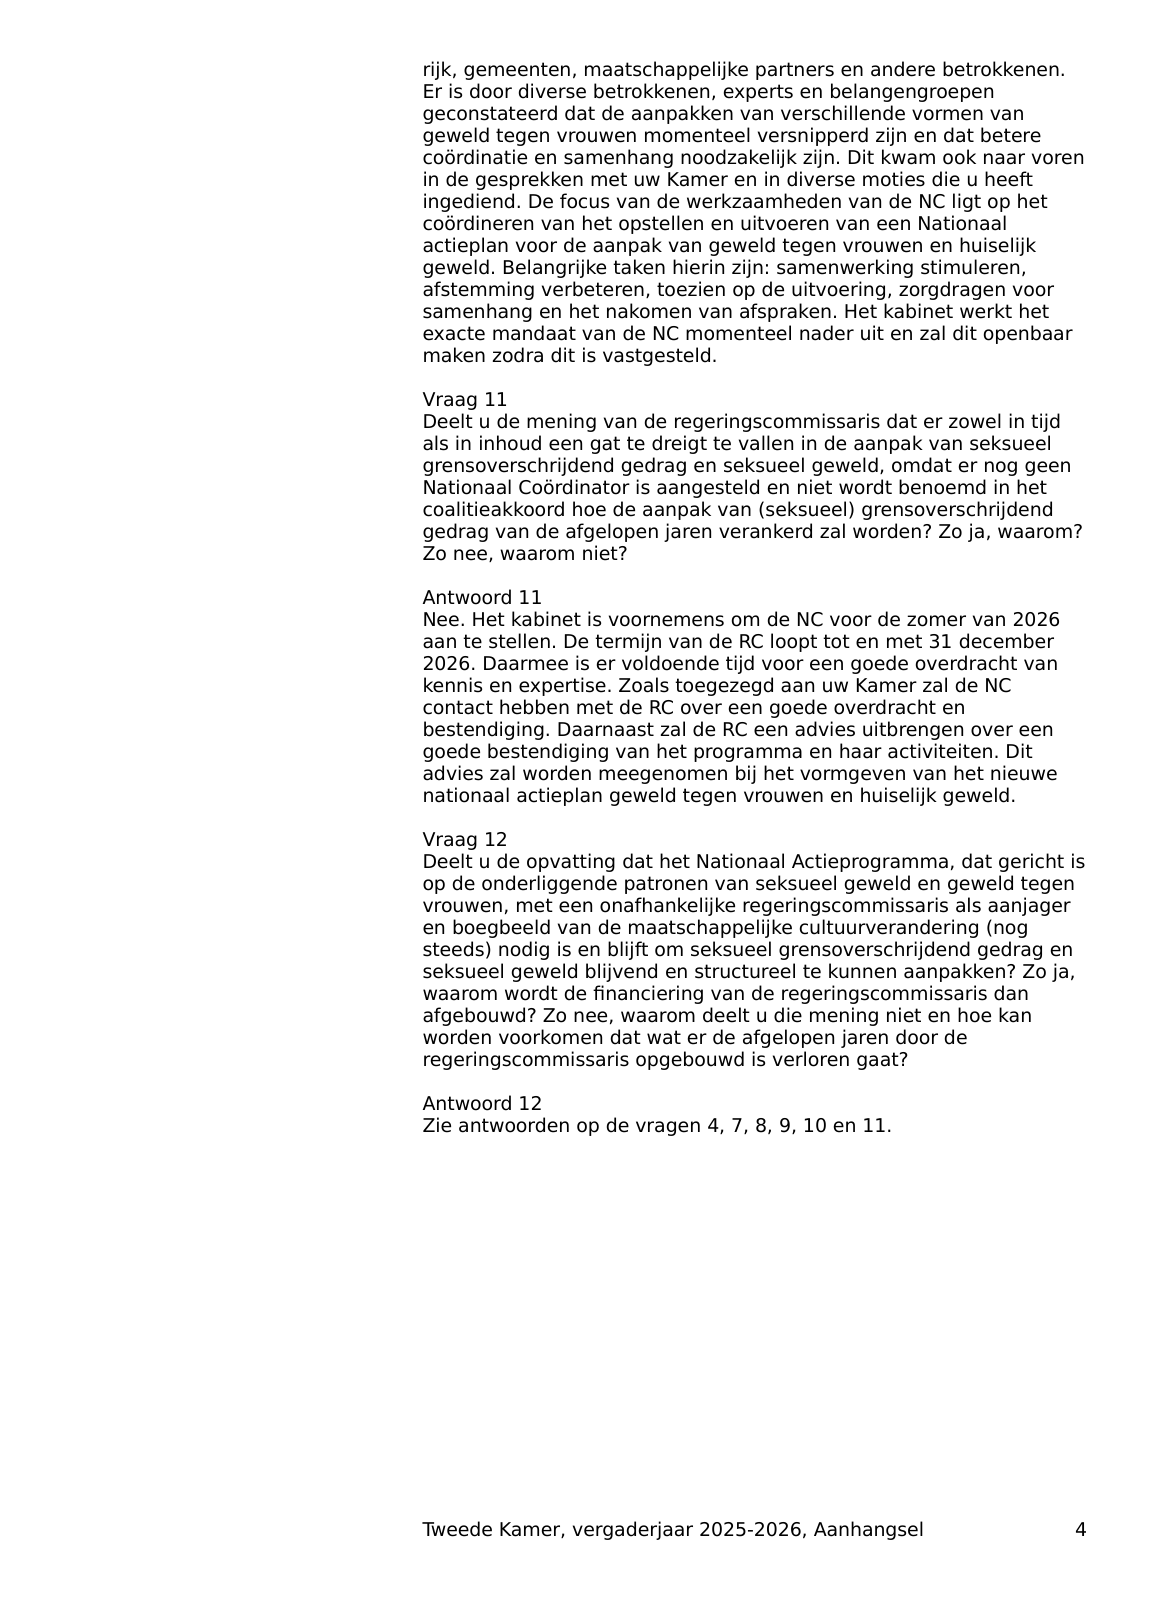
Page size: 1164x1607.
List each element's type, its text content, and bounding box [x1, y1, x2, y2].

text Vraag 11 [422, 389, 1087, 411]
text Nee. Het kabinet is voornemens om de NC voor de zomer van 2026 aan te stellen. De termijn van de RC loopt tot en met 31 december 2026. Daarmee is er voldoende tijd voor een goede overdracht van kennis en expertise. Zoals toegezegd aan uw Kamer zal de NC contact hebben met de RC over een goede overdracht en bestendiging. Daarnaast zal de RC een advies uitbrengen over een goede bestendiging van het programma en haar activiteiten. Dit advies zal worden meegenomen bij het vormgeven van het nieuwe nationaal actieplan geweld tegen vrouwen en huiselijk geweld. [422, 609, 1087, 807]
text Antwoord 12 [422, 1093, 1087, 1115]
text Deelt u de mening van de regeringscommissaris dat er zowel in tijd als in inhoud een gat te dreigt te vallen in de aanpak van seksueel grensoverschrijdend gedrag en seksueel geweld, omdat er nog geen Nationaal Coördinator is aangesteld en niet wordt benoemd in het coalitieakkoord hoe de aanpak van (seksueel) grensoverschrijdend gedrag van de afgelopen jaren verankerd zal worden? Zo ja, waarom? Zo nee, waarom niet? [422, 411, 1087, 565]
text Antwoord 11 [422, 587, 1087, 609]
text rijk, gemeenten, maatschappelijke partners en andere betrokkenen. Er is door diverse betrokkenen, experts en belangengroepen geconstateerd dat de aanpakken van verschillende vormen van geweld tegen vrouwen momenteel versnipperd zijn en dat betere coördinatie en samenhang noodzakelijk zijn. Dit kwam ook naar voren in de gesprekken met uw Kamer en in diverse moties die u heeft ingediend. De focus van de werkzaamheden van de NC ligt op het coördineren van het opstellen en uitvoeren van een Nationaal actieplan voor de aanpak van geweld tegen vrouwen en huiselijk geweld. Belangrijke taken hierin zijn: samenwerking stimuleren, afstemming verbeteren, toezien op de uitvoering, zorgdragen voor samenhang en het nakomen van afspraken. Het kabinet werkt het exacte mandaat van de NC momenteel nader uit en zal dit openbaar maken zodra dit is vastgesteld. [422, 59, 1087, 367]
text Zie antwoorden op de vragen 4, 7, 8, 9, 10 en 11. [422, 1115, 1087, 1137]
text Vraag 12 [422, 829, 1087, 851]
text Deelt u de opvatting dat het Nationaal Actieprogramma, dat gericht is op de onderliggende patronen van seksueel geweld en geweld tegen vrouwen, met een onafhankelijke regeringscommissaris als aanjager en boegbeeld van de maatschappelijke cultuurverandering (nog steeds) nodig is en blijft om seksueel grensoverschrijdend gedrag en seksueel geweld blijvend en structureel te kunnen aanpakken? Zo ja, waarom wordt de financiering van de regeringscommissaris dan afgebouwd? Zo nee, waarom deelt u die mening niet en hoe kan worden voorkomen dat wat er de afgelopen jaren door de regeringscommissaris opgebouwd is verloren gaat? [422, 851, 1087, 1071]
